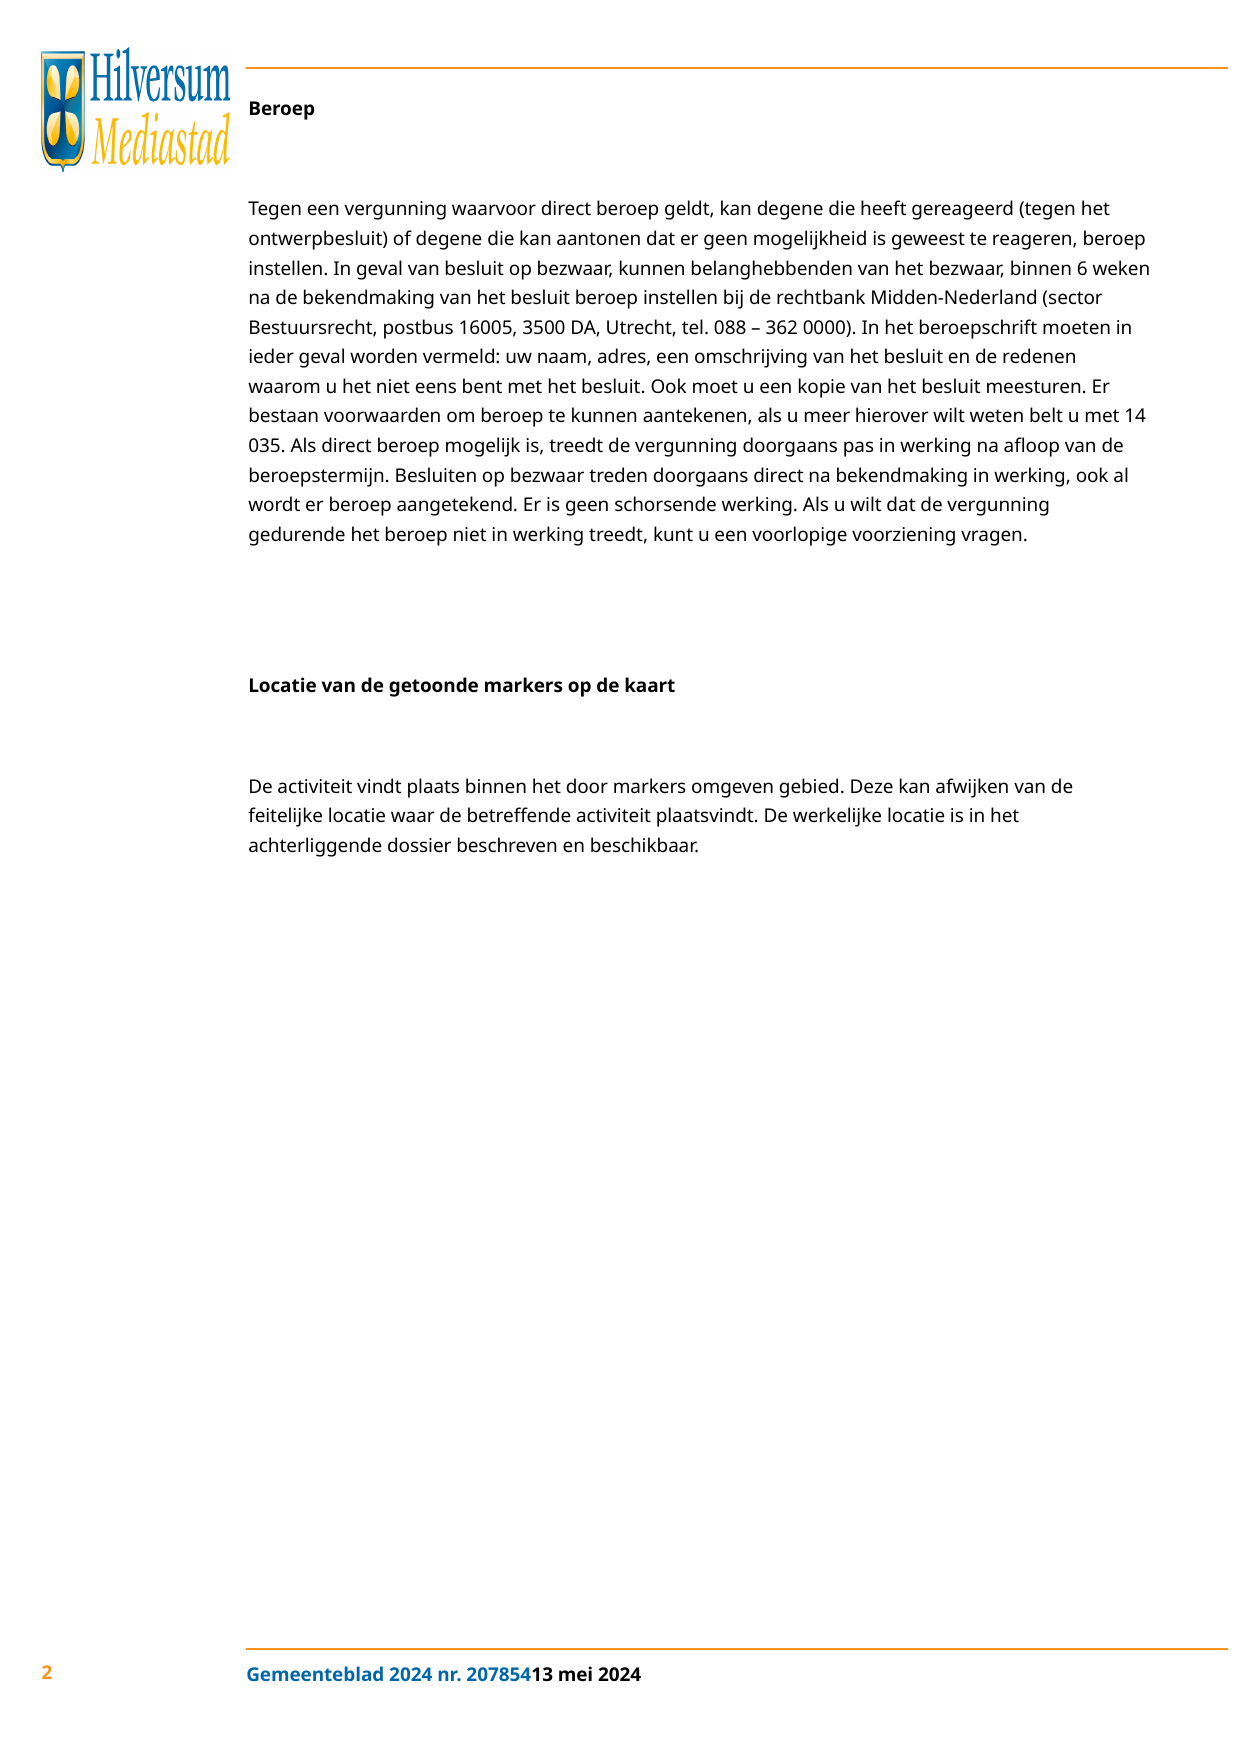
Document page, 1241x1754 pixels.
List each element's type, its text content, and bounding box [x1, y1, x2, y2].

picture [41, 47, 231, 172]
text Beroep [248, 95, 1152, 121]
text Tegen een vergunning waarvoor direct beroep geldt, kan degene die heeft gereageerd (tegen het ontwerpbesluit) of degene die kan aantonen dat er geen mogelijkheid is geweest te reageren, beroep instellen. In geval van besluit op bezwaar, kunnen belanghebbenden van het bezwaar, binnen 6 weken na de bekendmaking van het besluit beroep instellen bij de rechtbank Midden-Nederland (sector Bestuursrecht, postbus 16005, 3500 DA, Utrecht, tel. 088 – 362 0000). In het beroepschrift moeten in ieder geval worden vermeld: uw naam, adres, een omschrijving van het besluit en de redenen waarom u het niet eens bent met het besluit. Ook moet u een kopie van het besluit meesturen. Er bestaan voorwaarden om beroep te kunnen aantekenen, als u meer hierover wilt weten belt u met 14 035. Als direct beroep mogelijk is, treedt de vergunning doorgaans pas in werking na afloop van de beroepstermijn. Besluiten op bezwaar treden doorgaans direct na bekendmaking in werking, ook al wordt er beroep aangetekend. Er is geen schorsende werking. Als u wilt dat de vergunning gedurende het beroep niet in werking treedt, kunt u een voorlopige voorziening vragen. [248, 196, 1152, 547]
text Locatie van de getoonde markers op de kaart [248, 672, 1152, 698]
text De activiteit vindt plaats binnen het door markers omgeven gebied. Deze kan afwijken van de feitelijke locatie waar de betreffende activiteit plaatsvindt. De werkelijke locatie is in het achterliggende dossier beschreven en beschikbaar. [248, 773, 1152, 858]
